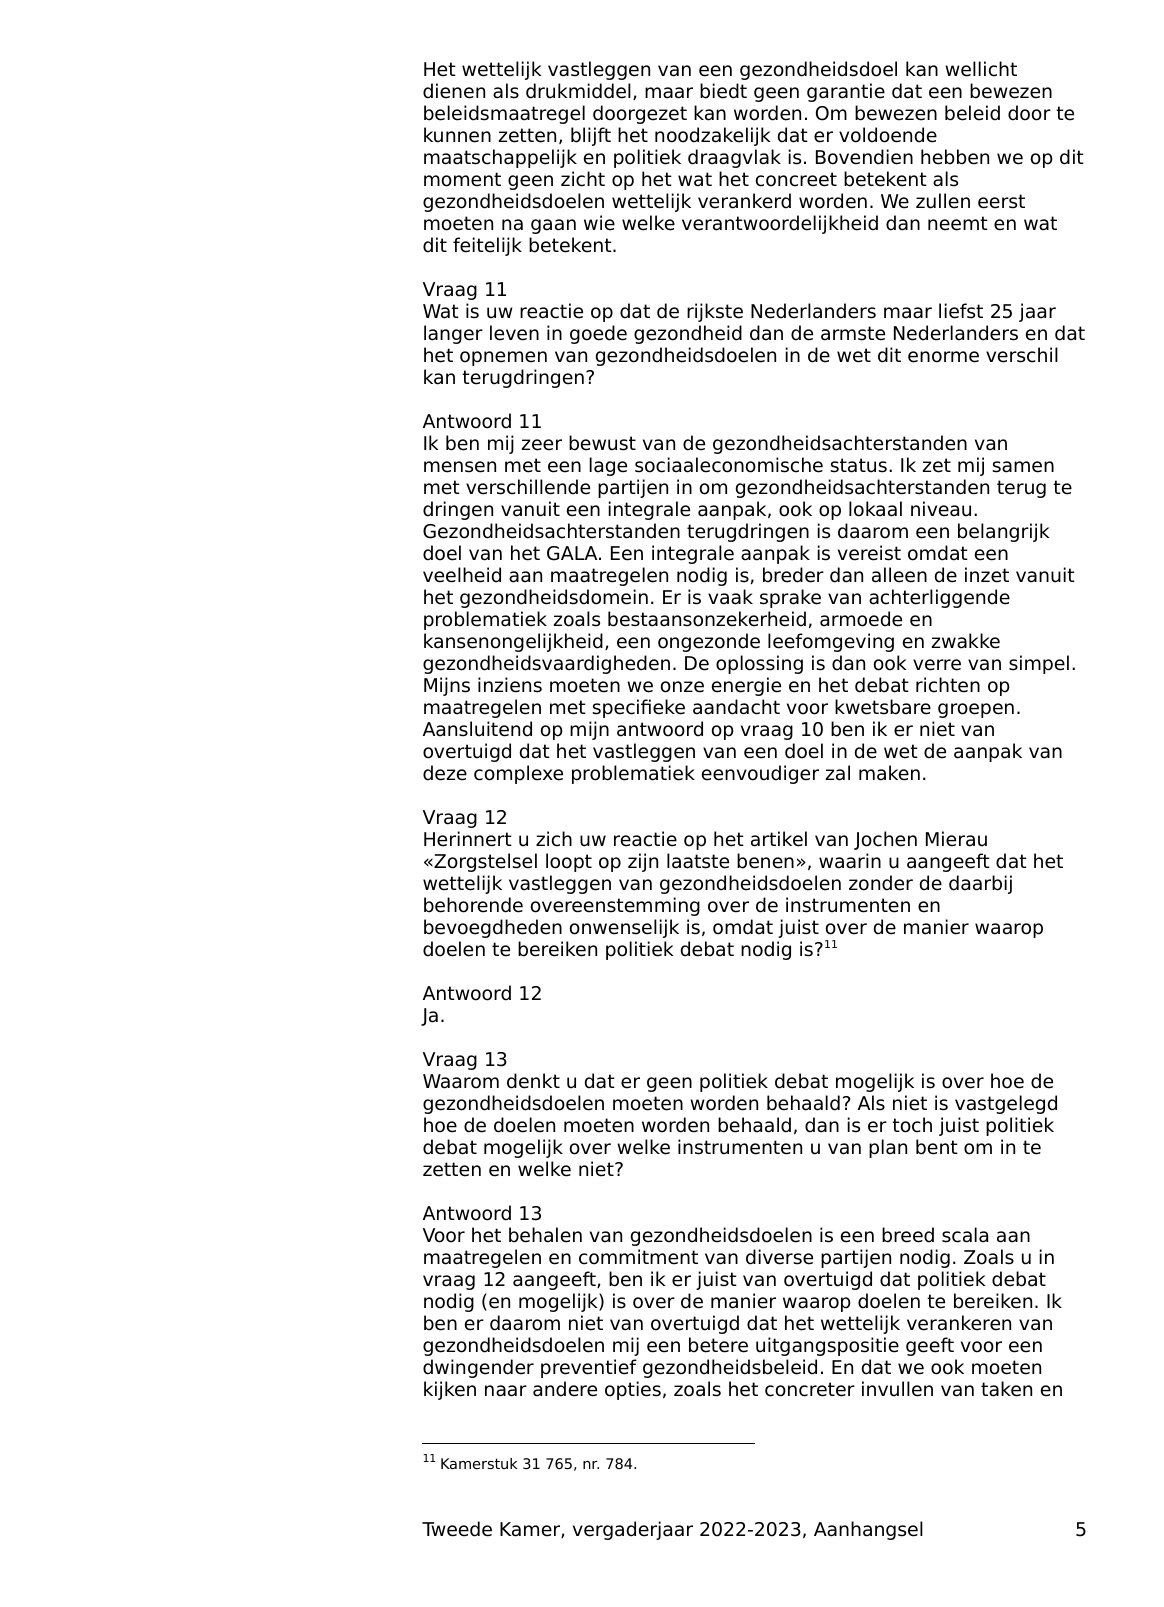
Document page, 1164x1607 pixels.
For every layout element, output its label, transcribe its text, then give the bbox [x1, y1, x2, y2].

text Voor het behalen van gezondheidsdoelen is een breed scala aan maatregelen en commitment van diverse partijen nodig. Zoals u in vraag 12 aangeeft, ben ik er juist van overtuigd dat politiek debat nodig (en mogelijk) is over de manier waarop doelen te bereiken. Ik ben er daarom niet van overtuigd dat het wettelijk verankeren van gezondheidsdoelen mij een betere uitgangspositie geeft voor een dwingender preventief gezondheidsbeleid. En dat we ook moeten kijken naar andere opties, zoals het concreter invullen van taken en [422, 1225, 1087, 1401]
text Vraag 13 [422, 1049, 1087, 1071]
text Antwoord 11 [422, 411, 1087, 433]
text Ja. [422, 1005, 1087, 1027]
text Het wettelijk vastleggen van een gezondheidsdoel kan wellicht dienen als drukmiddel, maar biedt geen garantie dat een bewezen beleidsmaatregel doorgezet kan worden. Om bewezen beleid door te kunnen zetten, blijft het noodzakelijk dat er voldoende maatschappelijk en politiek draagvlak is. Bovendien hebben we op dit moment geen zicht op het wat het concreet betekent als gezondheidsdoelen wettelijk verankerd worden. We zullen eerst moeten na gaan wie welke verantwoordelijkheid dan neemt en wat dit feitelijk betekent. [422, 59, 1087, 257]
text Herinnert u zich uw reactie op het artikel van Jochen Mierau «Zorgstelsel loopt op zijn laatste benen», waarin u aangeeft dat het wettelijk vastleggen van gezondheidsdoelen zonder de daarbij behorende overeenstemming over de instrumenten en bevoegdheden onwenselijk is, omdat juist over de manier waarop doelen te bereiken politiek debat nodig is? [422, 829, 1087, 961]
text Kamerstuk 31 765, nr. 784. [422, 1452, 1087, 1474]
text Waarom denkt u dat er geen politiek debat mogelijk is over hoe de gezondheidsdoelen moeten worden behaald? Als niet is vastgelegd hoe de doelen moeten worden behaald, dan is er toch juist politiek debat mogelijk over welke instrumenten u van plan bent om in te zetten en welke niet? [422, 1071, 1087, 1181]
text Antwoord 13 [422, 1203, 1087, 1225]
text Ik ben mij zeer bewust van de gezondheidsachterstanden van mensen met een lage sociaaleconomische status. Ik zet mij samen met verschillende partijen in om gezondheidsachterstanden terug te dringen vanuit een integrale aanpak, ook op lokaal niveau. Gezondheidsachterstanden terugdringen is daarom een belangrijk doel van het GALA. Een integrale aanpak is vereist omdat een veelheid aan maatregelen nodig is, breder dan alleen de inzet vanuit het gezondheidsdomein. Er is vaak sprake van achterliggende problematiek zoals bestaansonzekerheid, armoede en kansenongelijkheid, een ongezonde leefomgeving en zwakke gezondheidsvaardigheden. De oplossing is dan ook verre van simpel. Mijns inziens moeten we onze energie en het debat richten op maatregelen met specifieke aandacht voor kwetsbare groepen. Aansluitend op mijn antwoord op vraag 10 ben ik er niet van overtuigd dat het vastleggen van een doel in de wet de aanpak van deze complexe problematiek eenvoudiger zal maken. [422, 433, 1087, 785]
text Wat is uw reactie op dat de rijkste Nederlanders maar liefst 25 jaar langer leven in goede gezondheid dan de armste Nederlanders en dat het opnemen van gezondheidsdoelen in de wet dit enorme verschil kan terugdringen? [422, 301, 1087, 389]
text Vraag 12 [422, 807, 1087, 829]
text Antwoord 12 [422, 983, 1087, 1005]
text Vraag 11 [422, 279, 1087, 301]
